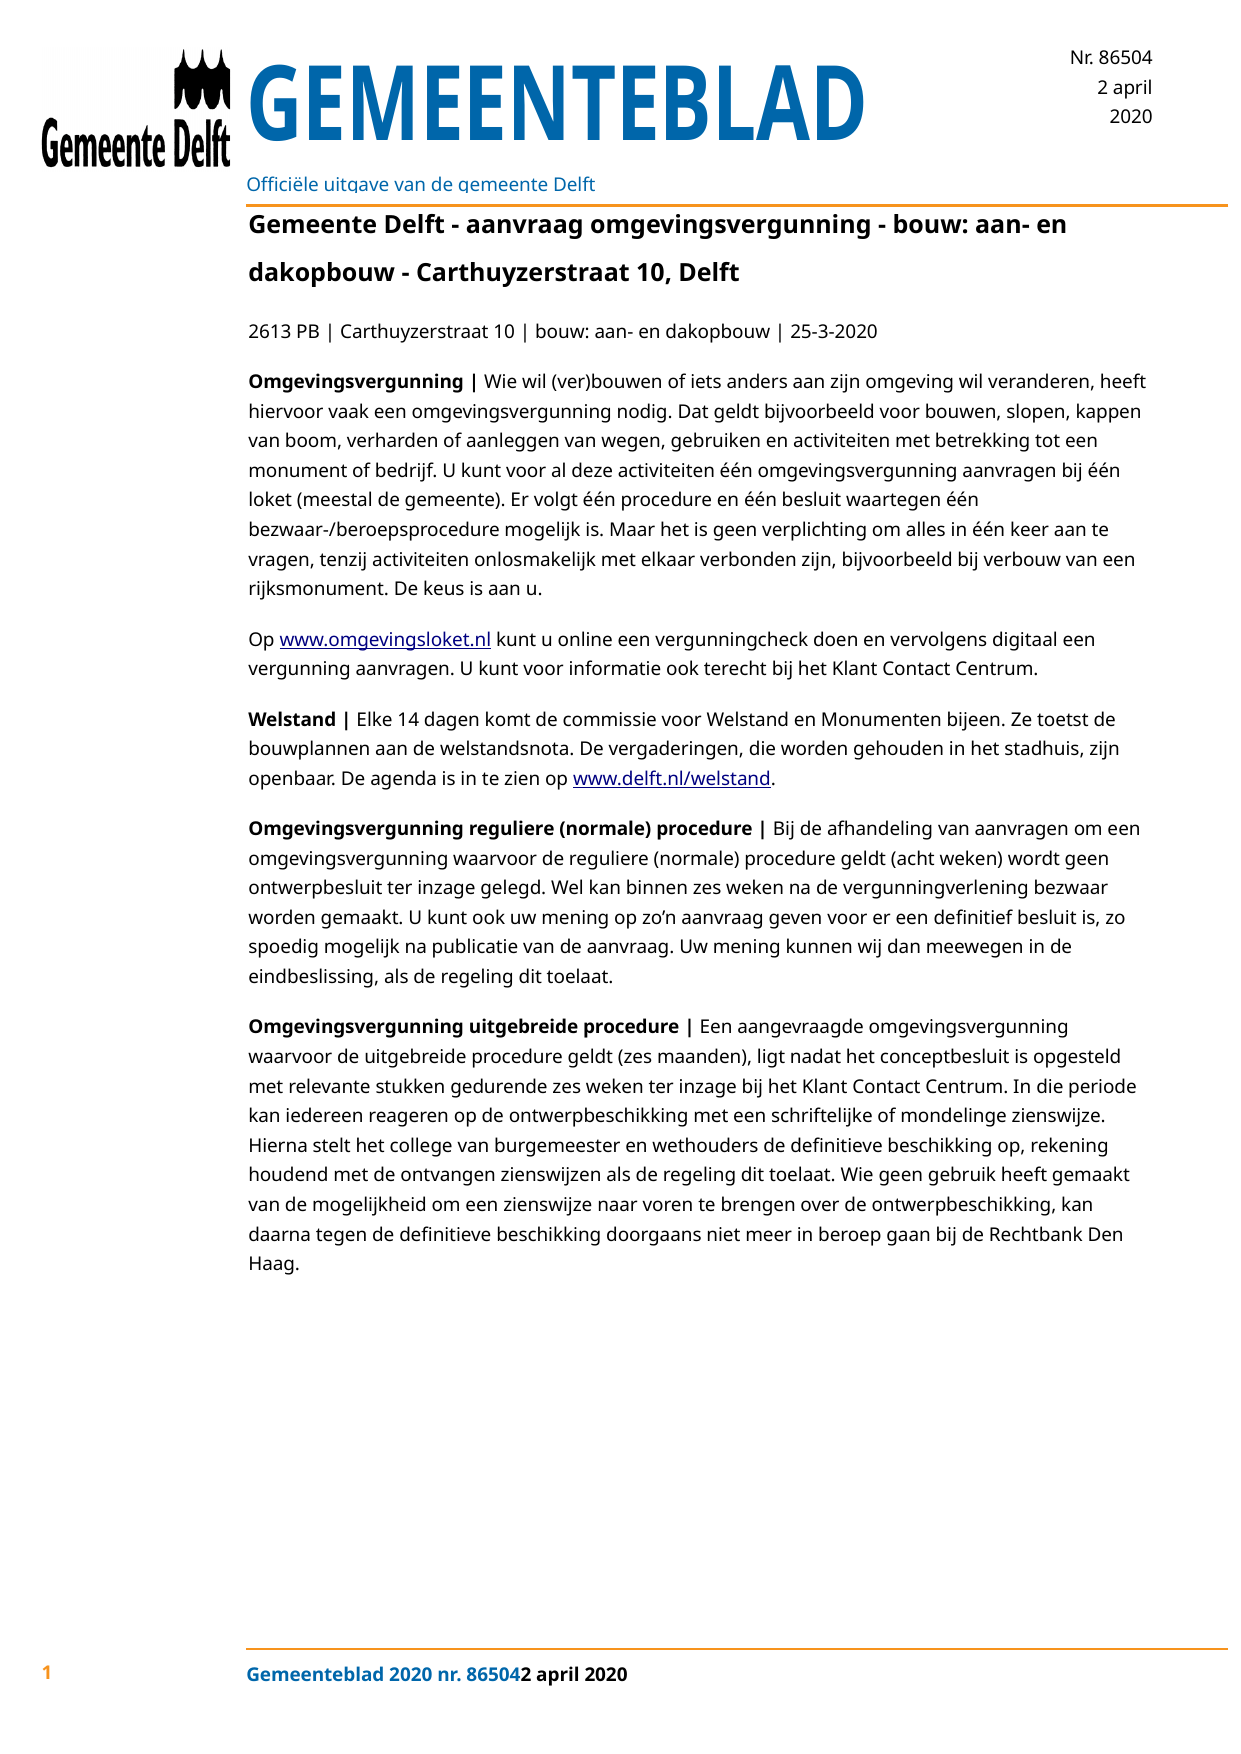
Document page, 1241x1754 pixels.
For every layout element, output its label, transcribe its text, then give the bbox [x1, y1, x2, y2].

text Omgevingsvergunning uitgebreide procedure | Een aangevraagde omgevingsvergunning waarvoor de uitgebreide procedure geldt (zes maanden), ligt nadat het conceptbesluit is opgesteld met relevante stukken gedurende zes weken ter inzage bij het Klant Contact Centrum. In die periode kan iedereen reageren op de ontwerpbeschikking met een schriftelijke of mondelinge zienswijze. Hierna stelt het college van burgemeester en wethouders de definitieve beschikking op, rekening houdend met de ontvangen zienswijzen als de regeling dit toelaat. Wie geen gebruik heeft gemaakt van de mogelijkheid om een zienswijze naar voren te brengen over de ontwerpbeschikking, kan daarna tegen de definitieve beschikking doorgaans niet meer in beroep gaan bij de Rechtbank Den Haag. [248, 1014, 1152, 1276]
picture [41, 47, 231, 172]
text Welstand | Elke 14 dagen komt de commissie voor Welstand en Monumenten bijeen. Ze toetst de bouwplannen aan de welstandsnota. De vergaderingen, die worden gehouden in het stadhuis, zijn openbaar. De agenda is in te zien op www.delft.nl/welstand. [248, 706, 1152, 791]
text Op www.omgevingsloket.nl kunt u online een vergunningcheck doen en vervolgens digitaal een vergunning aanvragen. U kunt voor informatie ook terecht bij het Klant Contact Centrum. [248, 626, 1152, 681]
text Omgevingsvergunning reguliere (normale) procedure | Bij de afhandeling van aanvragen om een omgevingsvergunning waarvoor de reguliere (normale) procedure geldt (acht weken) wordt geen ontwerpbesluit ter inzage gelegd. Wel kan binnen zes weken na de vergunningverlening bezwaar worden gemaakt. U kunt ook uw mening op zo’n aanvraag geven voor er een definitief besluit is, zo spoedig mogelijk na publicatie van de aanvraag. Uw mening kunnen wij dan meewegen in de eindbeslissing, als de regeling dit toelaat. [248, 815, 1152, 989]
text Gemeente Delft - aanvraag omgevingsvergunning - bouw: aan- en dakopbouw - Carthuyzerstraat 10, Delft [248, 207, 1152, 288]
text 2613 PB | Carthuyzerstraat 10 | bouw: aan- en dakopbouw | 25-3-2020 [248, 318, 1152, 344]
text Omgevingsvergunning | Wie wil (ver)bouwen of iets anders aan zijn omgeving wil veranderen, heeft hiervoor vaak een omgevingsvergunning nodig. Dat geldt bijvoorbeeld voor bouwen, slopen, kappen van boom, verharden of aanleggen van wegen, gebruiken en activiteiten met betrekking tot een monument of bedrijf. U kunt voor al deze activiteiten één omgevingsvergunning aanvragen bij één loket (meestal de gemeente). Er volgt één procedure en één besluit waartegen één bezwaar-/beroepsprocedure mogelijk is. Maar het is geen verplichting om alles in één keer aan te vragen, tenzij activiteiten onlosmakelijk met elkaar verbonden zijn, bijvoorbeeld bij verbouw van een rijksmonument. De keus is aan u. [248, 368, 1152, 601]
